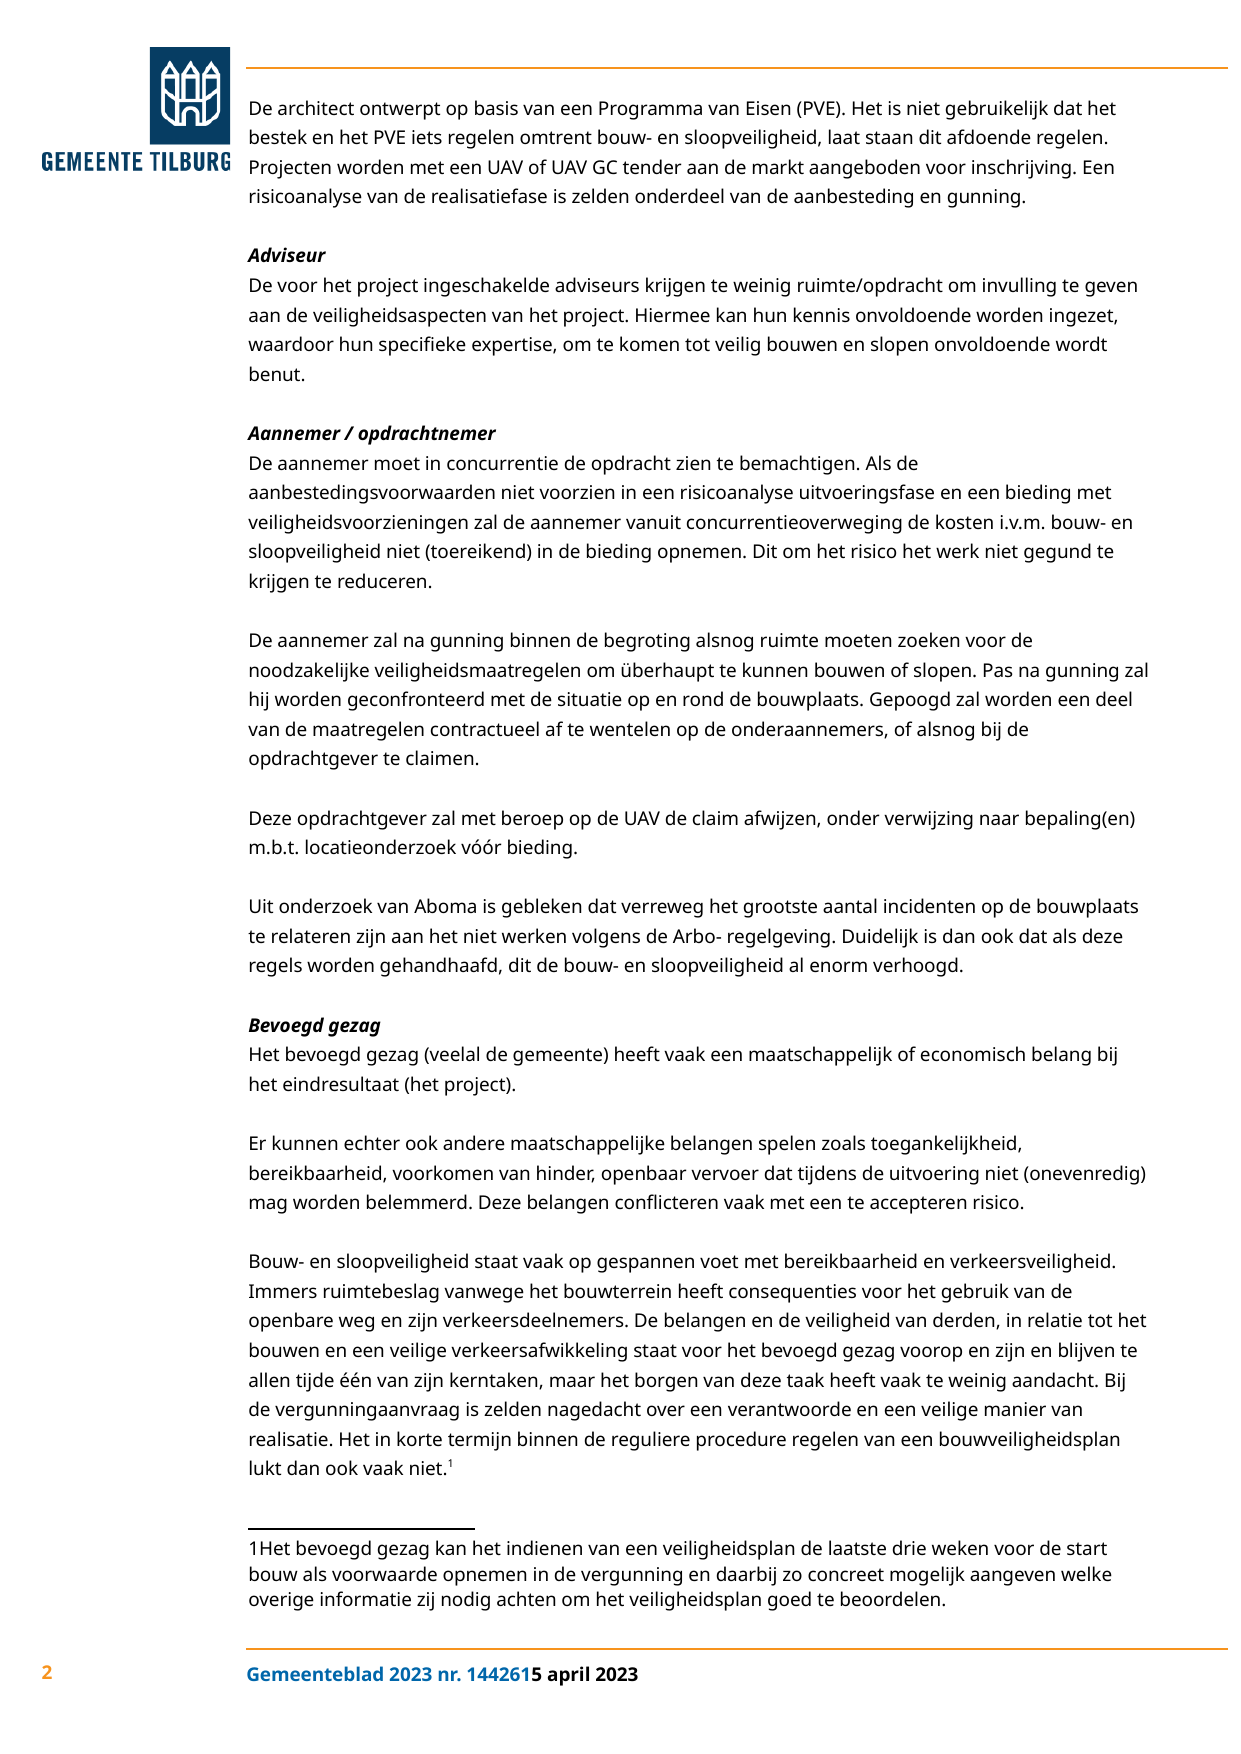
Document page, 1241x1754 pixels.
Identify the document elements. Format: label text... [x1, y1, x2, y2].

picture [41, 47, 231, 172]
text Bouw- en sloopveiligheid staat vaak op gespannen voet met bereikbaarheid en verkeersveiligheid. Immers ruimtebeslag vanwege het bouwterrein heeft consequenties voor het gebruik van de openbare weg en zijn verkeersdeelnemers. De belangen en de veiligheid van derden, in relatie tot het bouwen en een veilige verkeersafwikkeling staat voor het bevoegd gezag voorop en zijn en blijven te allen tijde één van zijn kerntaken, maar het borgen van deze taak heeft vaak te weinig aandacht. Bij de vergunningaanvraag is zelden nagedacht over een verantwoorde en een veilige manier van realisatie. Het in korte termijn binnen de reguliere procedure regelen van een bouwveiligheidsplan lukt dan ook vaak niet. [248, 1248, 1152, 1481]
text Bevoegd gezag [248, 1012, 1152, 1038]
text De architect ontwerpt op basis van een Programma van Eisen (PVE). Het is niet gebruikelijk dat het bestek en het PVE iets regelen omtrent bouw- en sloopveiligheid, laat staan dit afdoende regelen. Projecten worden met een UAV of UAV GC tender aan de markt aangeboden voor inschrijving. Een risicoanalyse van de realisatiefase is zelden onderdeel van de aanbesteding en gunning. [248, 95, 1152, 209]
text Het bevoegd gezag (veelal de gemeente) heeft vaak een maatschappelijk of economisch belang bij het eindresultaat (het project). [248, 1041, 1152, 1097]
text De aannemer zal na gunning binnen de begroting alsnog ruimte moeten zoeken voor de noodzakelijke veiligheidsmaatregelen om überhaupt te kunnen bouwen of slopen. Pas na gunning zal hij worden geconfronteerd met de situatie op en rond de bouwplaats. Gepoogd zal worden een deel van de maatregelen contractueel af te wentelen op de onderaannemers, of alsnog bij de opdrachtgever te claimen. [248, 627, 1152, 771]
text Adviseur [248, 243, 1152, 268]
text Uit onderzoek van Aboma is gebleken dat verreweg het grootste aantal incidenten op de bouwplaats te relateren zijn aan het niet werken volgens de Arbo- regelgeving. Duidelijk is dan ook dat als deze regels worden gehandhaafd, dit de bouw- en sloopveiligheid al enorm verhoogd. [248, 893, 1152, 978]
text Deze opdrachtgever zal met beroep op de UAV de claim afwijzen, onder verwijzing naar bepaling(en) m.b.t. locatieonderzoek vóór bieding. [248, 805, 1152, 860]
text De voor het project ingeschakelde adviseurs krijgen te weinig ruimte/opdracht om invulling te geven aan de veiligheidsaspecten van het project. Hiermee kan hun kennis onvoldoende worden ingezet, waardoor hun specifieke expertise, om te komen tot veilig bouwen en slopen onvoldoende wordt benut. [248, 272, 1152, 387]
text Er kunnen echter ook andere maatschappelijke belangen spelen zoals toegankelijkheid, bereikbaarheid, voorkomen van hinder, openbaar vervoer dat tijdens de uitvoering niet (onevenredig) mag worden belemmerd. Deze belangen conflicteren vaak met een te accepteren risico. [248, 1130, 1152, 1215]
text De aannemer moet in concurrentie de opdracht zien te bemachtigen. Als de aanbestedingsvoorwaarden niet voorzien in een risicoanalyse uitvoeringsfase en een bieding met veiligheidsvoorzieningen zal de aannemer vanuit concurrentieoverweging de kosten i.v.m. bouw- en sloopveiligheid niet (toereikend) in de bieding opnemen. Dit om het risico het werk niet gegund te krijgen te reduceren. [248, 450, 1152, 594]
text Het bevoegd gezag kan het indienen van een veiligheidsplan de laatste drie weken voor de start bouw als voorwaarde opnemen in de vergunning en daarbij zo concreet mogelijk aangeven welke overige informatie zij nodig achten om het veiligheidsplan goed te beoordelen. [248, 1535, 1152, 1612]
text Aannemer / opdrachtnemer [248, 420, 1152, 446]
